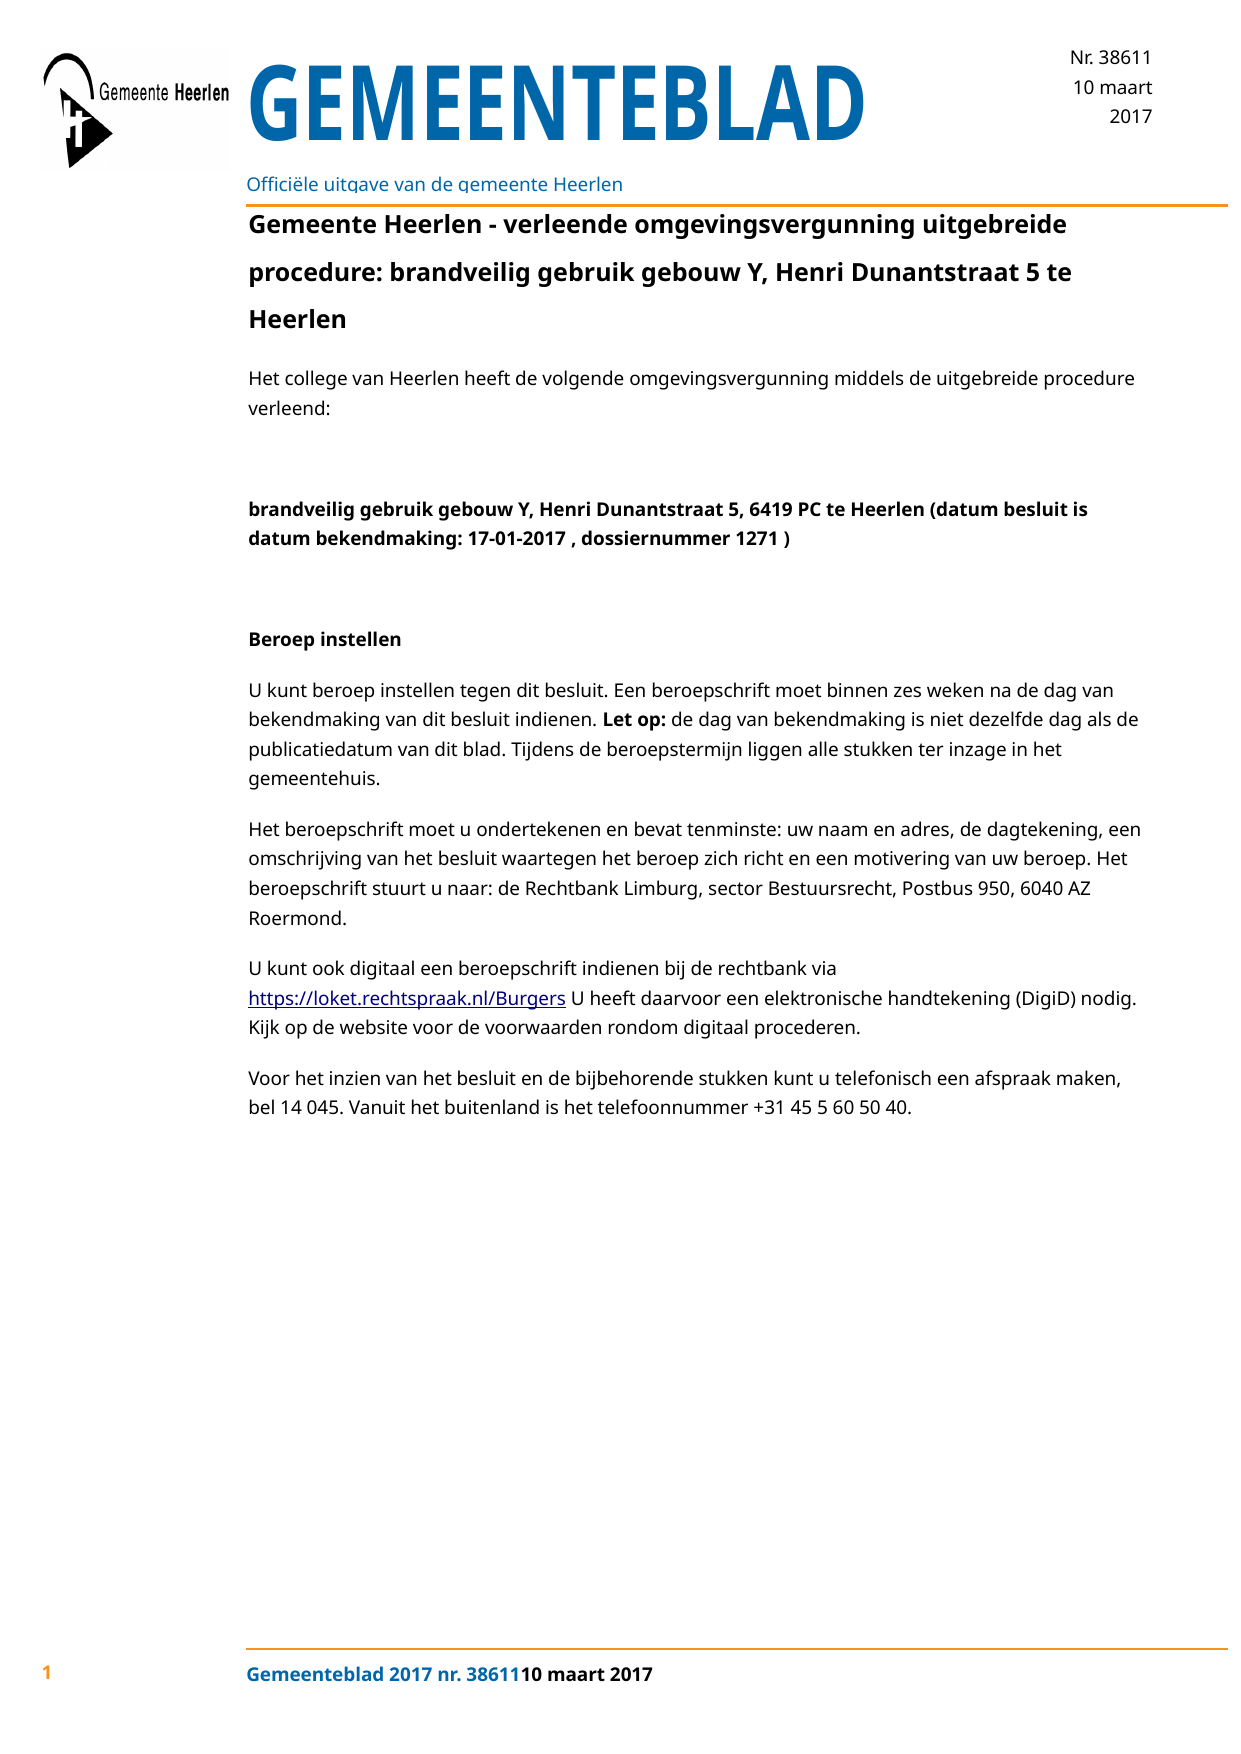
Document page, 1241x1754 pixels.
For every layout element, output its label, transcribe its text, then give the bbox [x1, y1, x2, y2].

text Gemeente Heerlen - verleende omgevingsvergunning uitgebreide procedure: brandveilig gebruik gebouw Y, Henri Dunantstraat 5 te Heerlen [248, 207, 1152, 336]
text Het college van Heerlen heeft de volgende omgevingsvergunning middels de uitgebreide procedure verleend: [248, 366, 1152, 421]
text Beroep instellen [248, 626, 1152, 652]
text U kunt beroep instellen tegen dit besluit. Een beroepschrift moet binnen zes weken na de dag van bekendmaking van dit besluit indienen. Let op: de dag van bekendmaking is niet dezelfde dag als de publicatiedatum van dit blad. Tijdens de beroepstermijn liggen alle stukken ter inzage in het gemeentehuis. [248, 677, 1152, 791]
text U kunt ook digitaal een beroepschrift indienen bij de rechtbank via https://loket.rechtspraak.nl/Burgers U heeft daarvoor een elektronische handtekening (DigiD) nodig. Kijk op de website voor de voorwaarden rondom digitaal procederen. [248, 955, 1152, 1040]
text Het beroepschrift moet u ondertekenen en bevat tenminste: uw naam en adres, de dagtekening, een omschrijving van het besluit waartegen het beroep zich richt en een motivering van uw beroep. Het beroepschrift stuurt u naar: de Rechtbank Limburg, sector Bestuursrecht, Postbus 950, 6040 AZ Roermond. [248, 816, 1152, 930]
text brandveilig gebruik gebouw Y, Henri Dunantstraat 5, 6419 PC te Heerlen (datum besluit is datum bekendmaking: 17-01-2017 , dossiernummer 1271 ) [248, 496, 1152, 551]
picture [41, 47, 231, 172]
text Voor het inzien van het besluit en de bijbehorende stukken kunt u telefonisch een afspraak maken, bel 14 045. Vanuit het buitenland is het telefoonnummer +31 45 5 60 50 40. [248, 1065, 1152, 1120]
